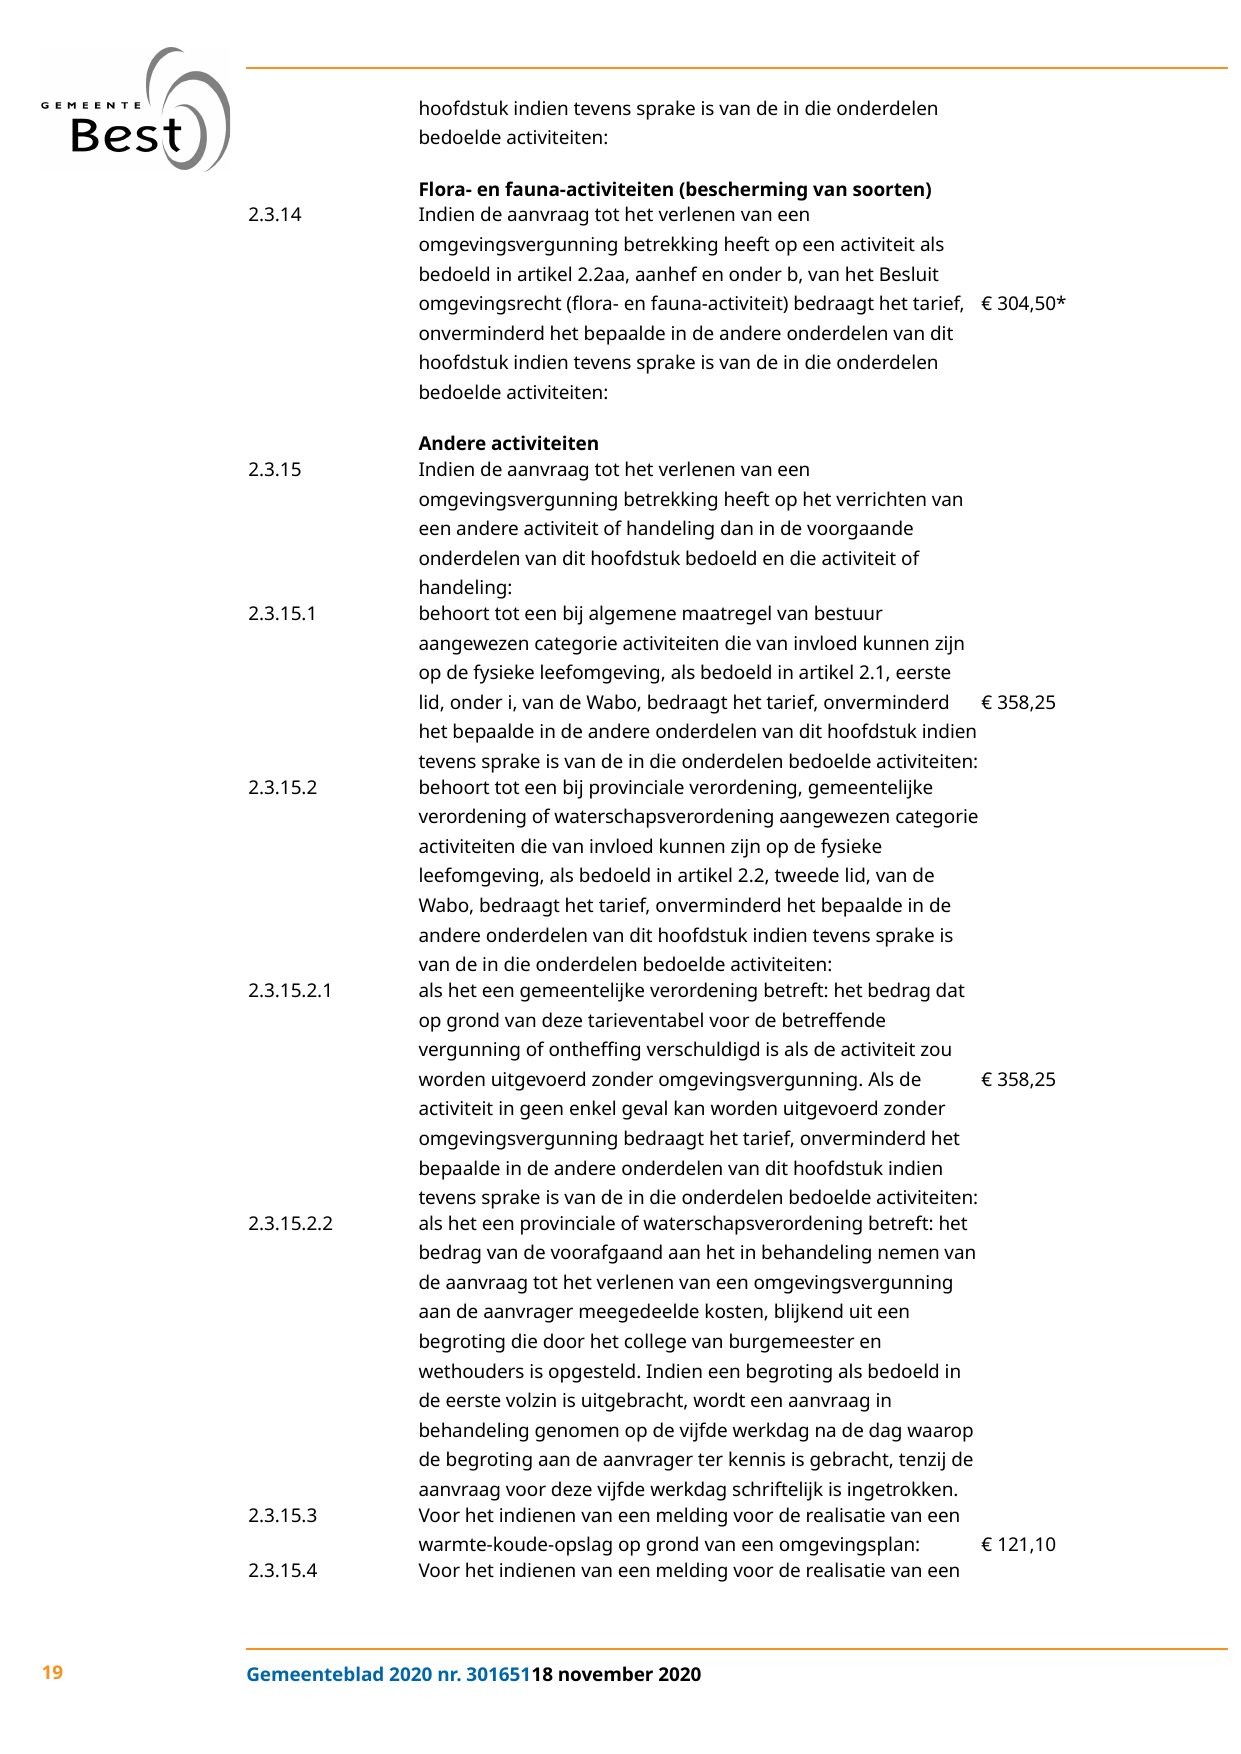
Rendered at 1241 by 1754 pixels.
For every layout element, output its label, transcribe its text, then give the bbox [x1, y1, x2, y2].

table_cell Indien de aanvraag tot het verlenen van een omgevingsvergunning betrekking heeft op het verrichten van een andere activiteit of handeling dan in de voorgaande onderdelen van dit hoofdstuk bedoeld en die activiteit of handeling: [418, 456, 981, 600]
table_cell 2.3.15.4 [248, 1557, 418, 1583]
table_cell [981, 431, 1152, 456]
table_cell [981, 176, 1152, 202]
table_cell behoort tot een bij provinciale verordening, gemeentelijke verordening of waterschapsverordening aangewezen categorie activiteiten die van invloed kunnen zijn op de fysieke leefomgeving, als bedoeld in artikel 2.2, tweede lid, van de Wabo, bedraagt het tarief, onverminderd het bepaalde in de andere onderdelen van dit hoofdstuk indien tevens sprake is van de in die onderdelen bedoelde activiteiten: [418, 774, 981, 977]
table_cell [418, 405, 981, 431]
table_cell 2.3.15.2 [248, 774, 418, 977]
table_cell behoort tot een bij algemene maatregel van bestuur aangewezen categorie activiteiten die van invloed kunnen zijn op de fysieke leefomgeving, als bedoeld in artikel 2.1, eerste lid, onder i, van de Wabo, bedraagt het tarief, onverminderd het bepaalde in de andere onderdelen van dit hoofdstuk indien tevens sprake is van de in die onderdelen bedoelde activiteiten: [418, 600, 981, 774]
table_cell [248, 431, 418, 456]
table_cell [981, 95, 1152, 150]
table_cell 2.3.15.2.1 [248, 977, 418, 1210]
table_cell 2.3.15.3 [248, 1502, 418, 1557]
table_cell 2.3.15 [248, 456, 418, 600]
table_cell € 358,25 [981, 600, 1152, 774]
table_cell als het een gemeentelijke verordening betreft: het bedrag dat op grond van deze tarieventabel voor de betreffende vergunning of ontheffing verschuldigd is als de activiteit zou worden uitgevoerd zonder omgevingsvergunning. Als de activiteit in geen enkel geval kan worden uitgevoerd zonder omgevingsvergunning bedraagt het tarief, onverminderd het bepaalde in de andere onderdelen van dit hoofdstuk indien tevens sprake is van de in die onderdelen bedoelde activiteiten: [418, 977, 981, 1210]
table_cell € 304,50* [981, 202, 1152, 405]
table_cell [981, 150, 1152, 176]
table_cell Flora- en fauna-activiteiten (bescherming van soorten) [418, 176, 981, 202]
table_cell Voor het indienen van een melding voor de realisatie van een [418, 1557, 981, 1583]
table_cell [248, 95, 418, 150]
table_cell [981, 1210, 1152, 1502]
table_cell Indien de aanvraag tot het verlenen van een omgevingsvergunning betrekking heeft op een activiteit als bedoeld in artikel 2.2aa, aanhef en onder b, van het Besluit omgevingsrecht (flora- en fauna-activiteit) bedraagt het tarief, onverminderd het bepaalde in de andere onderdelen van dit hoofdstuk indien tevens sprake is van de in die onderdelen bedoelde activiteiten: [418, 202, 981, 405]
table_cell Andere activiteiten [418, 431, 981, 456]
table_cell 2.3.14 [248, 202, 418, 405]
table_cell € 121,10 [981, 1502, 1152, 1557]
table_cell [981, 1557, 1152, 1583]
table_cell hoofdstuk indien tevens sprake is van de in die onderdelen bedoelde activiteiten: [418, 95, 981, 150]
table_cell [981, 405, 1152, 431]
table_cell [981, 774, 1152, 977]
table_cell [981, 456, 1152, 600]
picture [41, 47, 231, 172]
table_cell € 358,25 [981, 977, 1152, 1210]
table_cell 2.3.15.2.2 [248, 1210, 418, 1502]
table_cell [248, 176, 418, 202]
table_cell [418, 150, 981, 176]
table_cell [248, 150, 418, 176]
table_cell Voor het indienen van een melding voor de realisatie van een warmte-koude-opslag op grond van een omgevingsplan: [418, 1502, 981, 1557]
table_cell als het een provinciale of waterschapsverordening betreft: het bedrag van de voorafgaand aan het in behandeling nemen van de aanvraag tot het verlenen van een omgevingsvergunning aan de aanvrager meegedeelde kosten, blijkend uit een begroting die door het college van burgemeester en wethouders is opgesteld. Indien een begroting als bedoeld in de eerste volzin is uitgebracht, wordt een aanvraag in behandeling genomen op de vijfde werkdag na de dag waarop de begroting aan de aanvrager ter kennis is gebracht, tenzij de aanvraag voor deze vijfde werkdag schriftelijk is ingetrokken. [418, 1210, 981, 1502]
table_cell [248, 405, 418, 431]
table_cell 2.3.15.1 [248, 600, 418, 774]
